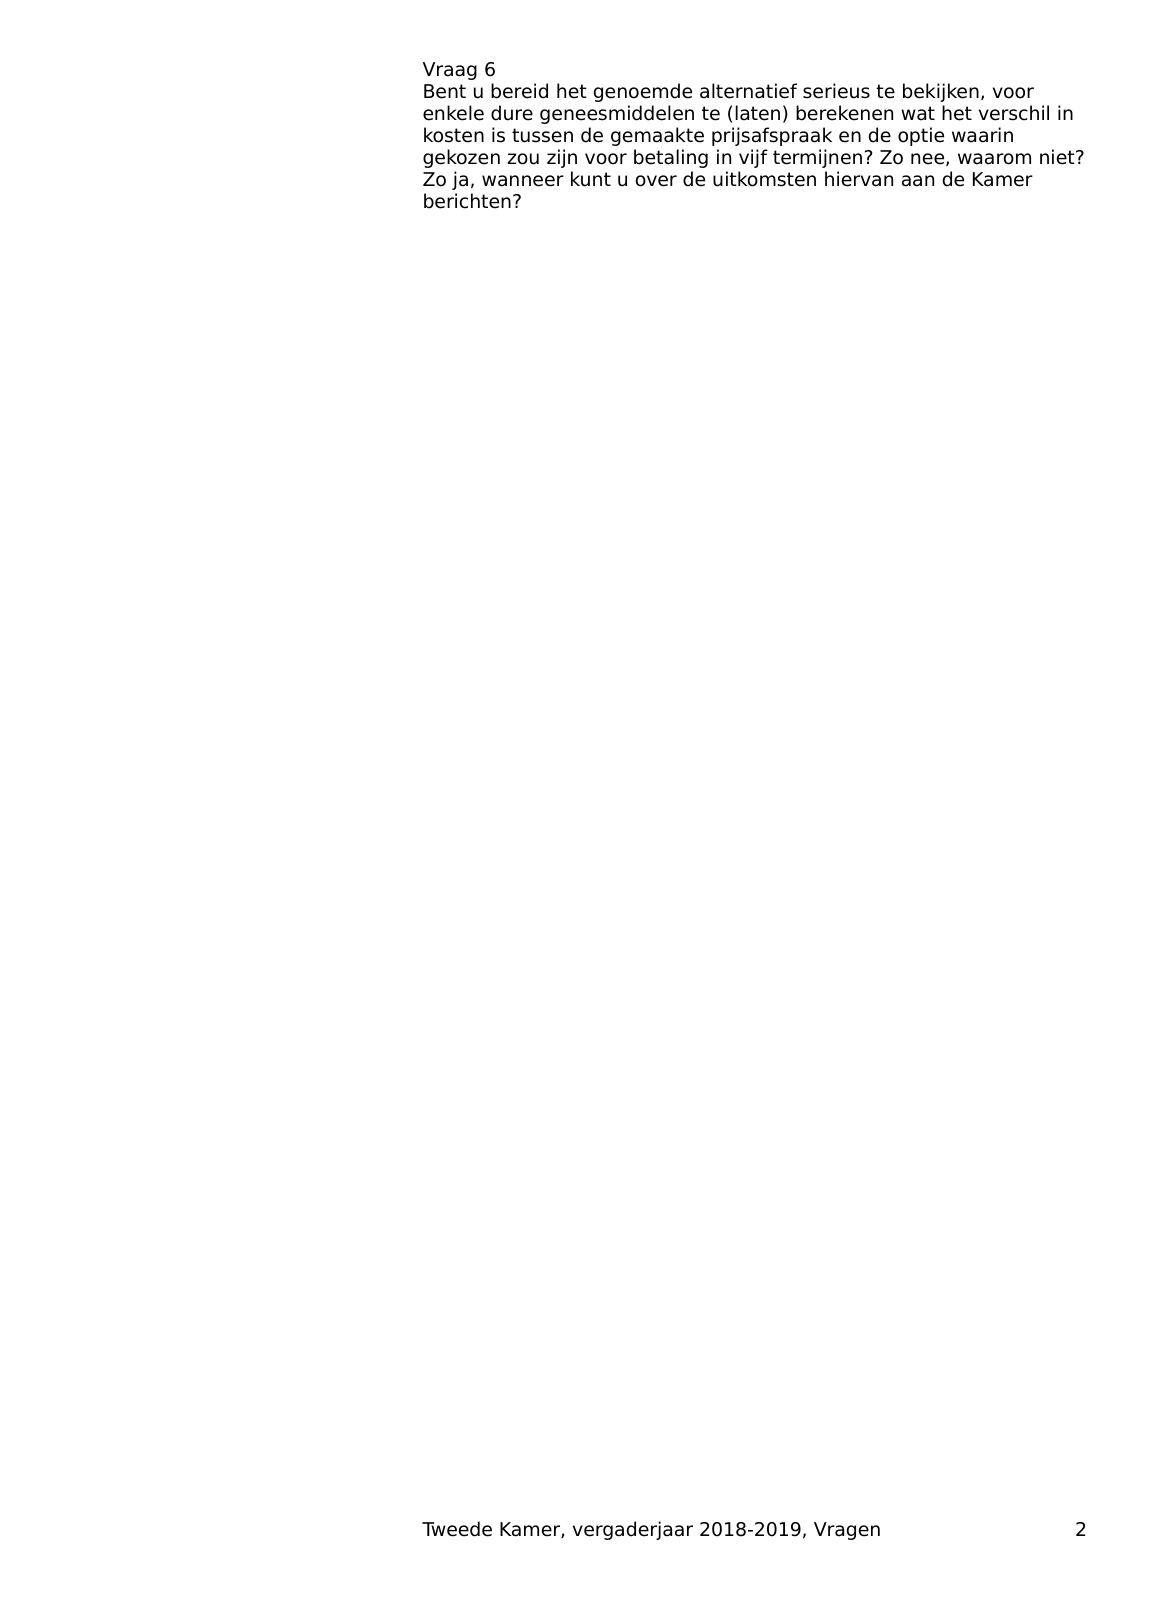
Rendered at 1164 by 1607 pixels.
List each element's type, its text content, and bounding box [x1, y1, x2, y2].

text Bent u bereid het genoemde alternatief serieus te bekijken, voor enkele dure geneesmiddelen te (laten) berekenen wat het verschil in kosten is tussen de gemaakte prijsafspraak en de optie waarin gekozen zou zijn voor betaling in vijf termijnen? Zo nee, waarom niet? Zo ja, wanneer kunt u over de uitkomsten hiervan aan de Kamer berichten? [422, 81, 1087, 213]
text Vraag 6 [422, 59, 1087, 81]
